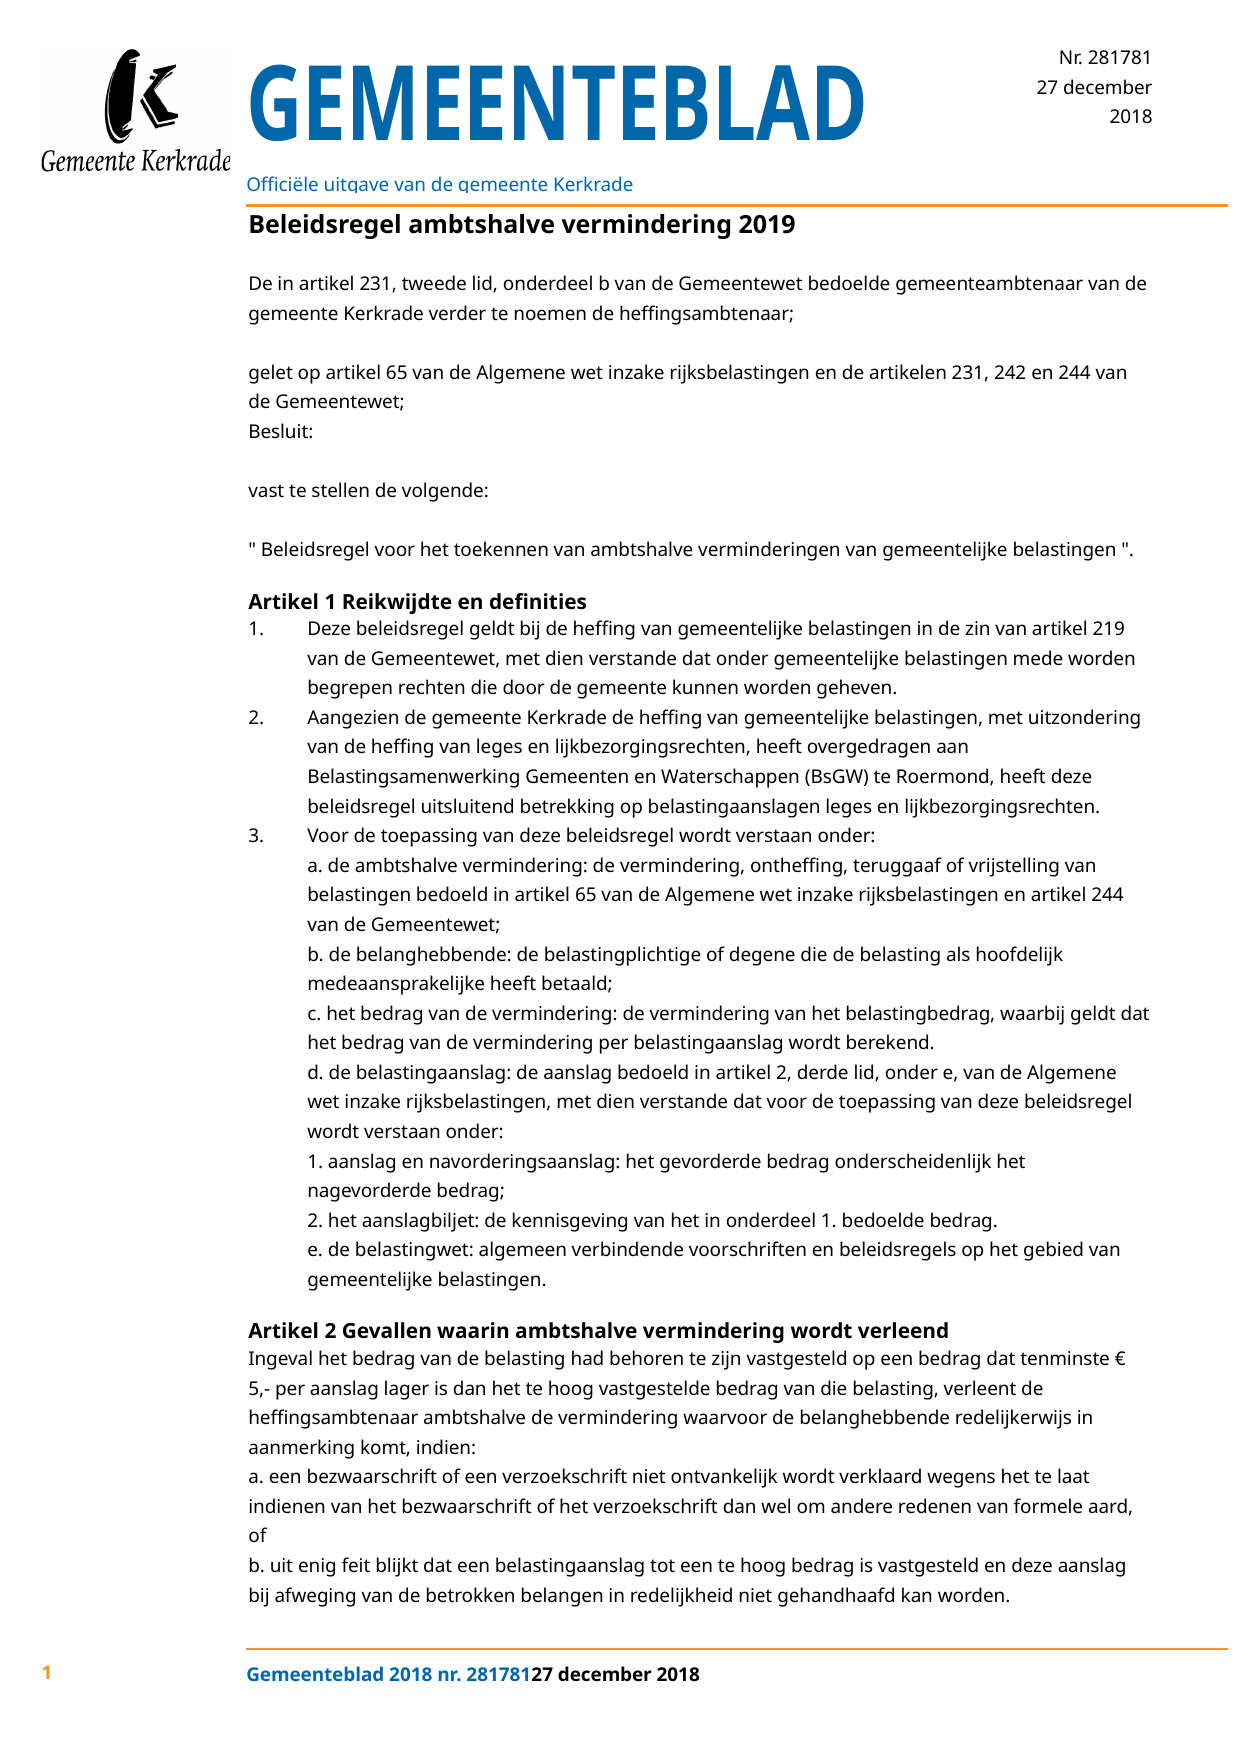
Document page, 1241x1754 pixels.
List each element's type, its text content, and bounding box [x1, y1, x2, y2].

text Ingeval het bedrag van de belasting had behoren te zijn vastgesteld op een bedrag dat tenminste € 5,- per aanslag lager is dan het te hoog vastgestelde bedrag van die belasting, verleent de heffingsambtenaar ambtshalve de vermindering waarvoor de belanghebbende redelijkerwijs in aanmerking komt, indien: [248, 1345, 1152, 1459]
list c. het bedrag van de vermindering: de vermindering van het belastingbedrag, waarbij geldt dat het bedrag van de vermindering per belastingaanslag wordt berekend. [248, 1000, 1152, 1055]
list 1. aanslag en navorderingsaanslag: het gevorderde bedrag onderscheidenlijk het nagevorderde bedrag; [248, 1148, 1152, 1203]
text Artikel 2 Gevallen waarin ambtshalve vermindering wordt verleend [248, 1317, 1152, 1345]
text Artikel 1 Reikwijdte en definities [248, 587, 1152, 615]
list Aangezien de gemeente Kerkrade de heffing van gemeentelijke belastingen, met uitzondering van de heffing van leges en lijkbezorgingsrechten, heeft overgedragen aan Belastingsamenwerking Gemeenten en Waterschappen (BsGW) te Roermond, heeft deze beleidsregel uitsluitend betrekking op belastingaanslagen leges en lijkbezorgingsrechten. [248, 704, 1152, 819]
list b. de belanghebbende: de belastingplichtige of degene die de belasting als hoofdelijk medeaansprakelijke heeft betaald; [248, 941, 1152, 996]
list Voor de toepassing van deze beleidsregel wordt verstaan onder: [248, 822, 1152, 848]
text De in artikel 231, tweede lid, onderdeel b van de Gemeentewet bedoelde gemeenteambtenaar van de gemeente Kerkrade verder te noemen de heffingsambtenaar; [248, 270, 1152, 326]
text Beleidsregel ambtshalve vermindering 2019 [248, 207, 1152, 241]
text vast te stellen de volgende: [248, 477, 1152, 503]
text gelet op artikel 65 van de Algemene wet inzake rijksbelastingen en de artikelen 231, 242 en 244 van de Gemeentewet; [248, 359, 1152, 414]
list 2. het aanslagbiljet: de kennisgeving van het in onderdeel 1. bedoelde bedrag. [248, 1207, 1152, 1233]
list Deze beleidsregel geldt bij de heffing van gemeentelijke belastingen in de zin van artikel 219 van de Gemeentewet, met dien verstande dat onder gemeentelijke belastingen mede worden begrepen rechten die door de gemeente kunnen worden geheven. [248, 615, 1152, 700]
list d. de belastingaanslag: de aanslag bedoeld in artikel 2, derde lid, onder e, van de Algemene wet inzake rijksbelastingen, met dien verstande dat voor de toepassing van deze beleidsregel wordt verstaan onder: [248, 1059, 1152, 1144]
text a. een bezwaarschrift of een verzoekschrift niet ontvankelijk wordt verklaard wegens het te laat indienen van het bezwaarschrift of het verzoekschrift dan wel om andere redenen van formele aard, of [248, 1463, 1152, 1548]
text Besluit: [248, 418, 1152, 444]
text " Beleidsregel voor het toekennen van ambtshalve verminderingen van gemeentelijke belastingen ". [248, 537, 1152, 562]
list a. de ambtshalve vermindering: de vermindering, ontheffing, teruggaaf of vrijstelling van belastingen bedoeld in artikel 65 van de Algemene wet inzake rijksbelastingen en artikel 244 van de Gemeentewet; [248, 852, 1152, 937]
list e. de belastingwet: algemeen verbindende voorschriften en beleidsregels op het gebied van gemeentelijke belastingen. [248, 1237, 1152, 1292]
picture [41, 47, 231, 172]
text b. uit enig feit blijkt dat een belastingaanslag tot een te hoog bedrag is vastgesteld en deze aanslag bij afweging van de betrokken belangen in redelijkheid niet gehandhaafd kan worden. [248, 1552, 1152, 1607]
